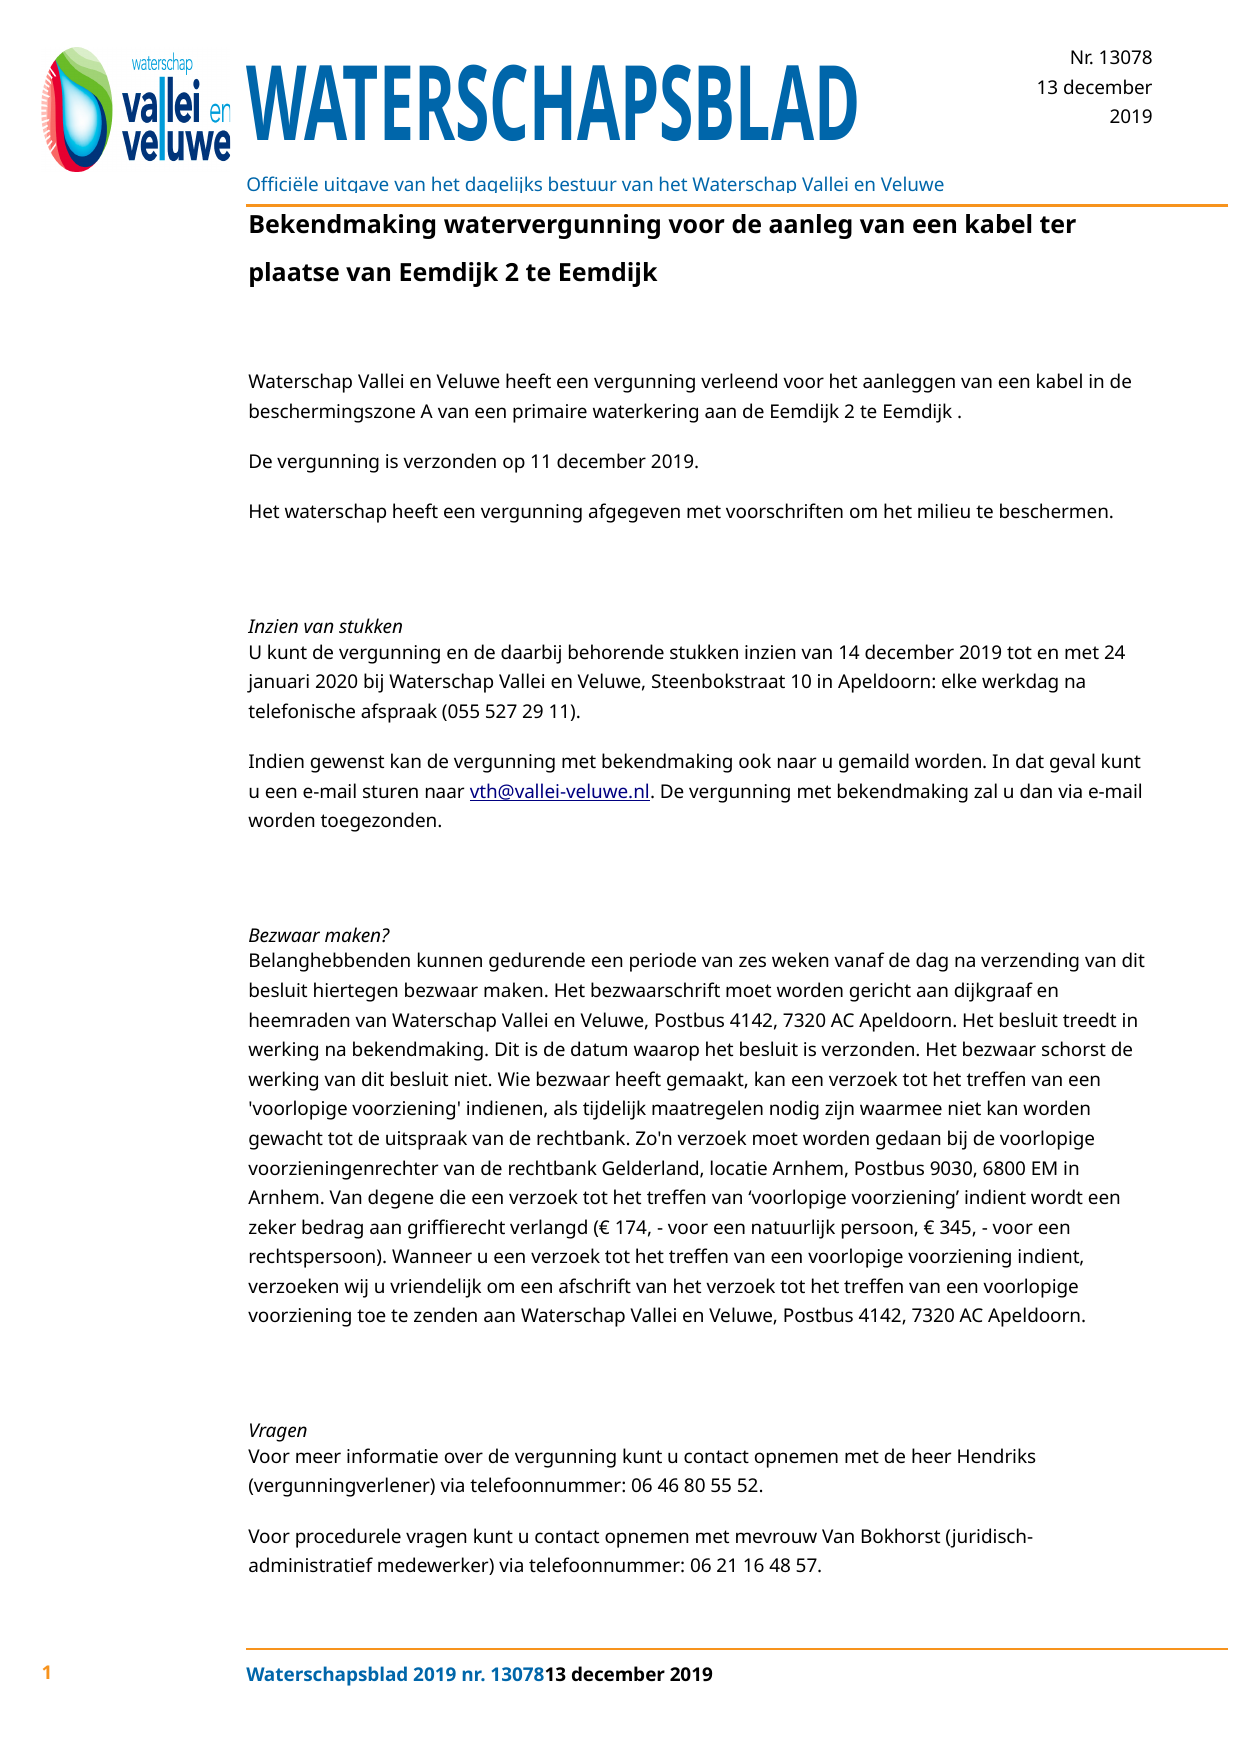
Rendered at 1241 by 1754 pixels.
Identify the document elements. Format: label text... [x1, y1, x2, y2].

text Indien gewenst kan de vergunning met bekendmaking ook naar u gemaild worden. In dat geval kunt u een e-mail sturen naar vth@vallei-veluwe.nl. De vergunning met bekendmaking zal u dan via e-mail worden toegezonden. [248, 748, 1152, 833]
text Het waterschap heeft een vergunning afgegeven met voorschriften om het milieu te beschermen. [248, 499, 1152, 524]
text De vergunning is verzonden op 11 december 2019. [248, 448, 1152, 474]
picture [41, 47, 231, 172]
text Inzien van stukken [248, 613, 1152, 639]
text Bekendmaking watervergunning voor de aanleg van een kabel ter plaatse van Eemdijk 2 te Eemdijk [248, 207, 1152, 288]
text Vragen [248, 1417, 1152, 1443]
text U kunt de vergunning en de daarbij behorende stukken inzien van 14 december 2019 tot en met 24 januari 2020 bij Waterschap Vallei en Veluwe, Steenbokstraat 10 in Apeldoorn: elke werkdag na telefonische afspraak (055 527 29 11). [248, 639, 1152, 724]
text Bezwaar maken? [248, 922, 1152, 948]
text Belanghebbenden kunnen gedurende een periode van zes weken vanaf de dag na verzending van dit besluit hiertegen bezwaar maken. Het bezwaarschrift moet worden gericht aan dijkgraaf en heemraden van Waterschap Vallei en Veluwe, Postbus 4142, 7320 AC Apeldoorn. Het besluit treedt in werking na bekendmaking. Dit is de datum waarop het besluit is verzonden. Het bezwaar schorst de werking van dit besluit niet. Wie bezwaar heeft gemaakt, kan een verzoek tot het treffen van een 'voorlopige voorziening' indienen, als tijdelijk maatregelen nodig zijn waarmee niet kan worden gewacht tot de uitspraak van de rechtbank. Zo'n verzoek moet worden gedaan bij de voorlopige voorzieningenrechter van de rechtbank Gelderland, locatie Arnhem, Postbus 9030, 6800 EM in Arnhem. Van degene die een verzoek tot het treffen van ‘voorlopige voorziening’ indient wordt een zeker bedrag aan griffierecht verlangd (€ 174, - voor een natuurlijk persoon, € 345, - voor een rechtspersoon). Wanneer u een verzoek tot het treffen van een voorlopige voorziening indient, verzoeken wij u vriendelijk om een afschrift van het verzoek tot het treffen van een voorlopige voorziening toe te zenden aan Waterschap Vallei en Veluwe, Postbus 4142, 7320 AC Apeldoorn. [248, 948, 1152, 1328]
text Voor meer informatie over de vergunning kunt u contact opnemen met de heer Hendriks (vergunningverlener) via telefoonnummer: 06 46 80 55 52. [248, 1443, 1152, 1498]
text Waterschap Vallei en Veluwe heeft een vergunning verleend voor het aanleggen van een kabel in de beschermingszone A van een primaire waterkering aan de Eemdijk 2 te Eemdijk . [248, 368, 1152, 424]
text Voor procedurele vragen kunt u contact opnemen met mevrouw Van Bokhorst (juridisch-administratief medewerker) via telefoonnummer: 06 21 16 48 57. [248, 1523, 1152, 1578]
